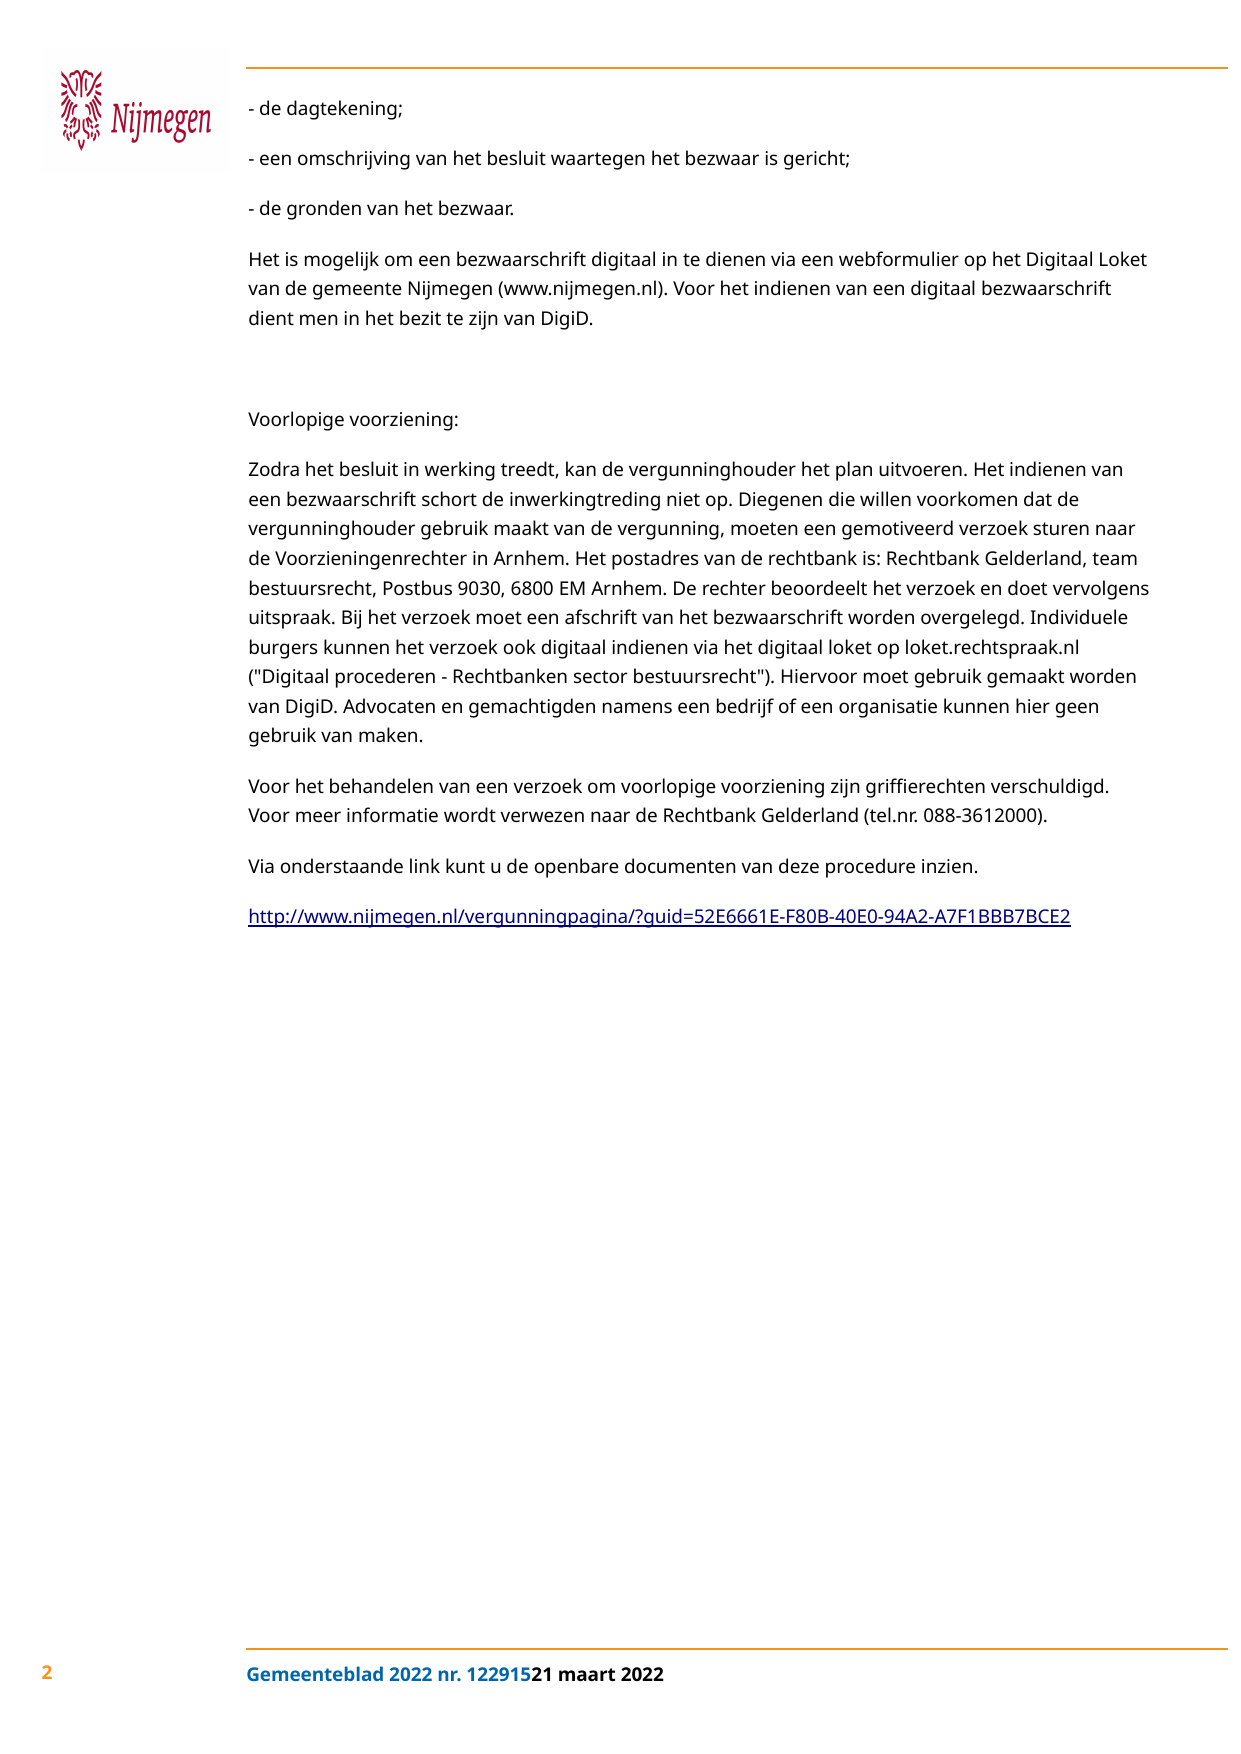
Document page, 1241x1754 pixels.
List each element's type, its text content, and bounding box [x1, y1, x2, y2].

text - de dagtekening; [248, 95, 1152, 121]
text Zodra het besluit in werking treedt, kan de vergunninghouder het plan uitvoeren. Het indienen van een bezwaarschrift schort de inwerkingtreding niet op. Diegenen die willen voorkomen dat de vergunninghouder gebruik maakt van de vergunning, moeten een gemotiveerd verzoek sturen naar de Voorzieningenrechter in Arnhem. Het postadres van de rechtbank is: Rechtbank Gelderland, team bestuursrecht, Postbus 9030, 6800 EM Arnhem. De rechter beoordeelt het verzoek en doet vervolgens uitspraak. Bij het verzoek moet een afschrift van het bezwaarschrift worden overgelegd. Individuele burgers kunnen het verzoek ook digitaal indienen via het digitaal loket op loket.rechtspraak.nl ("Digitaal procederen - Rechtbanken sector bestuursrecht"). Hiervoor moet gebruik gemaakt worden van DigiD. Advocaten en gemachtigden namens een bedrijf of een organisatie kunnen hier geen gebruik van maken. [248, 456, 1152, 748]
text Voor het behandelen van een verzoek om voorlopige voorziening zijn griffierechten verschuldigd. Voor meer informatie wordt verwezen naar de Rechtbank Gelderland (tel.nr. 088-3612000). [248, 773, 1152, 828]
picture [41, 47, 231, 172]
text Via onderstaande link kunt u de openbare documenten van deze procedure inzien. [248, 853, 1152, 879]
text http://www.nijmegen.nl/vergunningpagina/?guid=52E6661E-F80B-40E0-94A2-A7F1BBB7BCE2 [248, 903, 1152, 929]
text - de gronden van het bezwaar. [248, 196, 1152, 221]
text Het is mogelijk om een bezwaarschrift digitaal in te dienen via een webformulier op het Digitaal Loket van de gemeente Nijmegen (www.nijmegen.nl). Voor het indienen van een digitaal bezwaarschrift dient men in het bezit te zijn van DigiD. [248, 246, 1152, 331]
text - een omschrijving van het besluit waartegen het bezwaar is gericht; [248, 145, 1152, 171]
text Voorlopige voorziening: [248, 406, 1152, 432]
